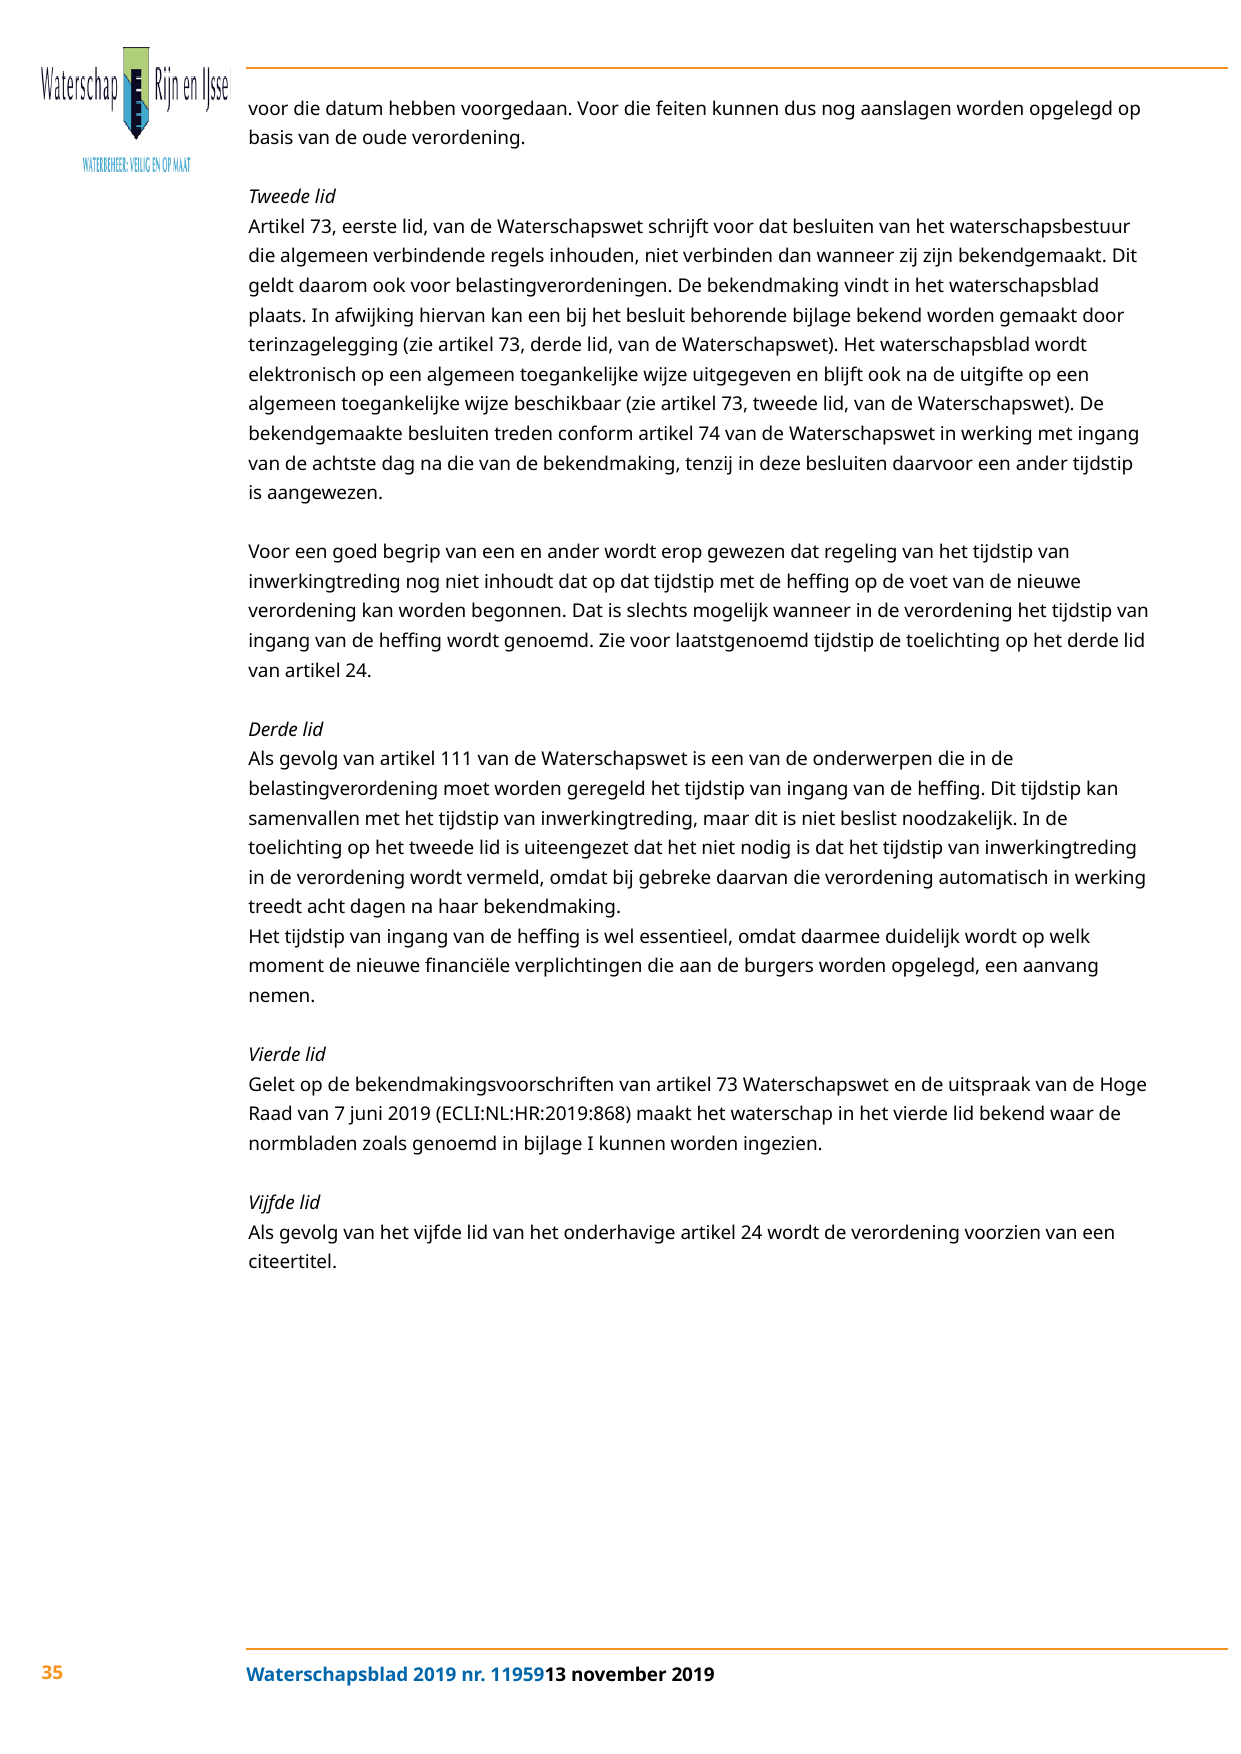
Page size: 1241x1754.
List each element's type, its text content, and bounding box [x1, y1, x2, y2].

text Gelet op de bekendmakingsvoorschriften van artikel 73 Waterschapswet en de uitspraak van de Hoge Raad van 7 juni 2019 (ECLI:NL:HR:2019:868) maakt het waterschap in het vierde lid bekend waar de normbladen zoals genoemd in bijlage I kunnen worden ingezien. [248, 1071, 1152, 1156]
text Vijfde lid [248, 1189, 1152, 1215]
text Tweede lid [248, 183, 1152, 209]
text Het tijdstip van ingang van de heffing is wel essentieel, omdat daarmee duidelijk wordt op welk moment de nieuwe financiële verplichtingen die aan de burgers worden opgelegd, een aanvang nemen. [248, 923, 1152, 1008]
text Als gevolg van het vijfde lid van het onderhavige artikel 24 wordt de verordening voorzien van een citeertitel. [248, 1219, 1152, 1274]
text Vierde lid [248, 1041, 1152, 1067]
text Als gevolg van artikel 111 van de Waterschapswet is een van de onderwerpen die in de belastingverordening moet worden geregeld het tijdstip van ingang van de heffing. Dit tijdstip kan samenvallen met het tijdstip van inwerkingtreding, maar dit is niet beslist noodzakelijk. In de toelichting op het tweede lid is uiteengezet dat het niet nodig is dat het tijdstip van inwerkingtreding in de verordening wordt vermeld, omdat bij gebreke daarvan die verordening automatisch in werking treedt acht dagen na haar bekendmaking. [248, 746, 1152, 919]
picture [41, 47, 231, 172]
text voor die datum hebben voorgedaan. Voor die feiten kunnen dus nog aanslagen worden opgelegd op basis van de oude verordening. [248, 95, 1152, 150]
text Artikel 73, eerste lid, van de Waterschapswet schrijft voor dat besluiten van het waterschapsbestuur die algemeen verbindende regels inhouden, niet verbinden dan wanneer zij zijn bekendgemaakt. Dit geldt daarom ook voor belastingverordeningen. De bekendmaking vindt in het waterschapsblad plaats. In afwijking hiervan kan een bij het besluit behorende bijlage bekend worden gemaakt door terinzagelegging (zie artikel 73, derde lid, van de Waterschapswet). Het waterschapsblad wordt elektronisch op een algemeen toegankelijke wijze uitgegeven en blijft ook na de uitgifte op een algemeen toegankelijke wijze beschikbaar (zie artikel 73, tweede lid, van de Waterschapswet). De bekendgemaakte besluiten treden conform artikel 74 van de Waterschapswet in werking met ingang van de achtste dag na die van de bekendmaking, tenzij in deze besluiten daarvoor een ander tijdstip is aangewezen. [248, 213, 1152, 505]
text Voor een goed begrip van een en ander wordt erop gewezen dat regeling van het tijdstip van inwerkingtreding nog niet inhoudt dat op dat tijdstip met de heffing op de voet van de nieuwe verordening kan worden begonnen. Dat is slechts mogelijk wanneer in de verordening het tijdstip van ingang van de heffing wordt genoemd. Zie voor laatstgenoemd tijdstip de toelichting op het derde lid van artikel 24. [248, 538, 1152, 683]
text Derde lid [248, 716, 1152, 742]
